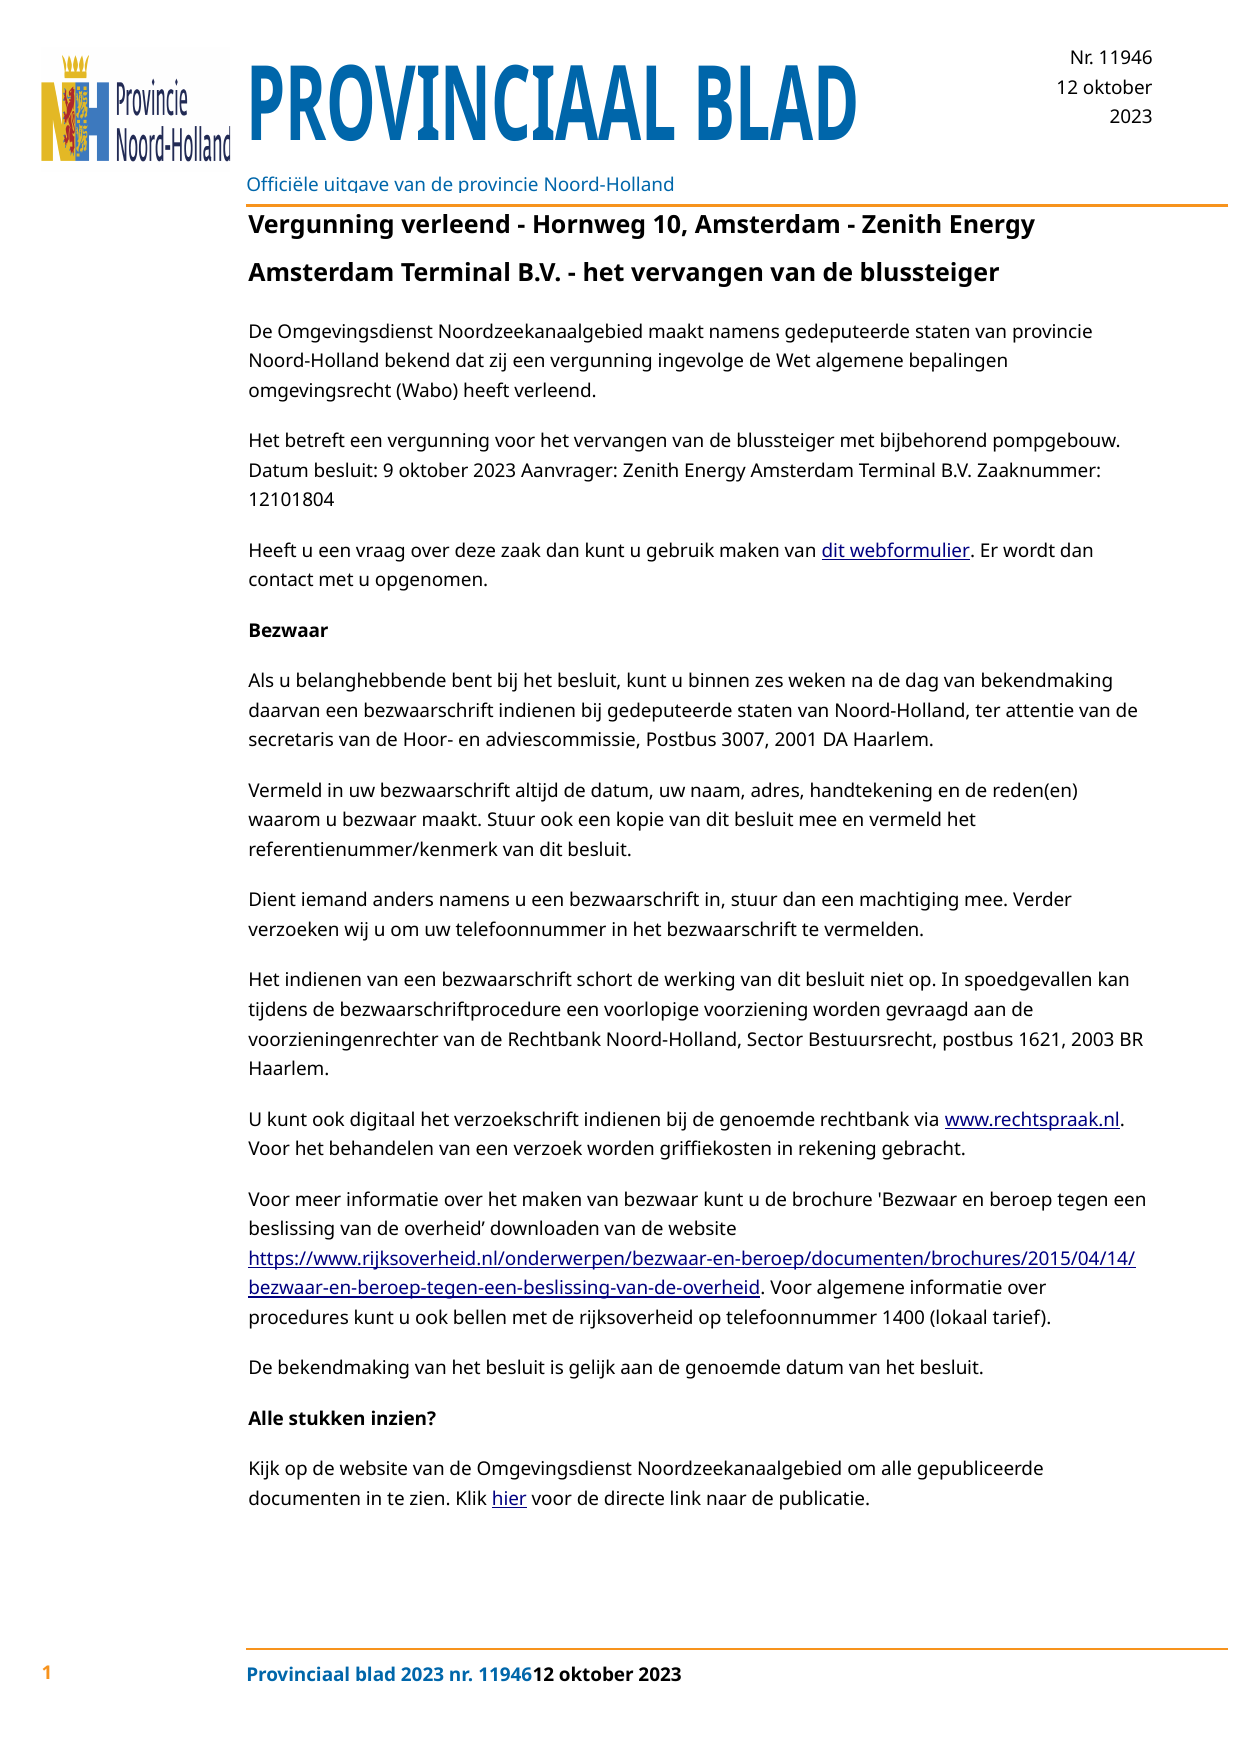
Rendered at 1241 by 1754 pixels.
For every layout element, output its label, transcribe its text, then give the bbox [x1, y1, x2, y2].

text De Omgevingsdienst Noordzeekanaalgebied maakt namens gedeputeerde staten van provincie Noord-Holland bekend dat zij een vergunning ingevolge de Wet algemene bepalingen omgevingsrecht (Wabo) heeft verleend. [248, 318, 1152, 403]
text Het betreft een vergunning voor het vervangen van de blussteiger met bijbehorend pompgebouw. Datum besluit: 9 oktober 2023 Aanvrager: Zenith Energy Amsterdam Terminal B.V. Zaaknummer: 12101804 [248, 427, 1152, 512]
text Vergunning verleend - Hornweg 10, Amsterdam - Zenith Energy Amsterdam Terminal B.V. - het vervangen van de blussteiger [248, 207, 1152, 288]
text Heeft u een vraag over deze zaak dan kunt u gebruik maken van dit webformulier. Er wordt dan contact met u opgenomen. [248, 537, 1152, 592]
text Kijk op de website van de Omgevingsdienst Noordzeekanaalgebied om alle gepubliceerde documenten in te zien. Klik hier voor de directe link naar de publicatie. [248, 1455, 1152, 1511]
text Als u belanghebbende bent bij het besluit, kunt u binnen zes weken na de dag van bekendmaking daarvan een bezwaarschrift indienen bij gedeputeerde staten van Noord-Holland, ter attentie van de secretaris van de Hoor- en adviescommissie, Postbus 3007, 2001 DA Haarlem. [248, 667, 1152, 752]
picture [41, 47, 231, 172]
text U kunt ook digitaal het verzoekschrift indienen bij de genoemde rechtbank via www.rechtspraak.nl. Voor het behandelen van een verzoek worden griffiekosten in rekening gebracht. [248, 1106, 1152, 1161]
text Voor meer informatie over het maken van bezwaar kunt u de brochure 'Bezwaar en beroep tegen een beslissing van de overheid’ downloaden van de website https://www.rijksoverheid.nl/onderwerpen/bezwaar-en-beroep/documenten/brochures/2015/04/14/bezwaar-en-beroep-tegen-een-beslissing-van-de-overheid. Voor algemene informatie over procedures kunt u ook bellen met de rijksoverheid op telefoonnummer 1400 (lokaal tarief). [248, 1186, 1152, 1330]
text Bezwaar [248, 617, 1152, 643]
text Dient iemand anders namens u een bezwaarschrift in, stuur dan een machtiging mee. Verder verzoeken wij u om uw telefoonnummer in het bezwaarschrift te vermelden. [248, 887, 1152, 942]
text Alle stukken inzien? [248, 1405, 1152, 1431]
text Vermeld in uw bezwaarschrift altijd de datum, uw naam, adres, handtekening en de reden(en) waarom u bezwaar maakt. Stuur ook een kopie van dit besluit mee en vermeld het referentienummer/kenmerk van dit besluit. [248, 777, 1152, 862]
text De bekendmaking van het besluit is gelijk aan de genoemde datum van het besluit. [248, 1354, 1152, 1380]
text Het indienen van een bezwaarschrift schort de werking van dit besluit niet op. In spoedgevallen kan tijdens de bezwaarschriftprocedure een voorlopige voorziening worden gevraagd aan de voorzieningenrechter van de Rechtbank Noord-Holland, Sector Bestuursrecht, postbus 1621, 2003 BR Haarlem. [248, 967, 1152, 1081]
